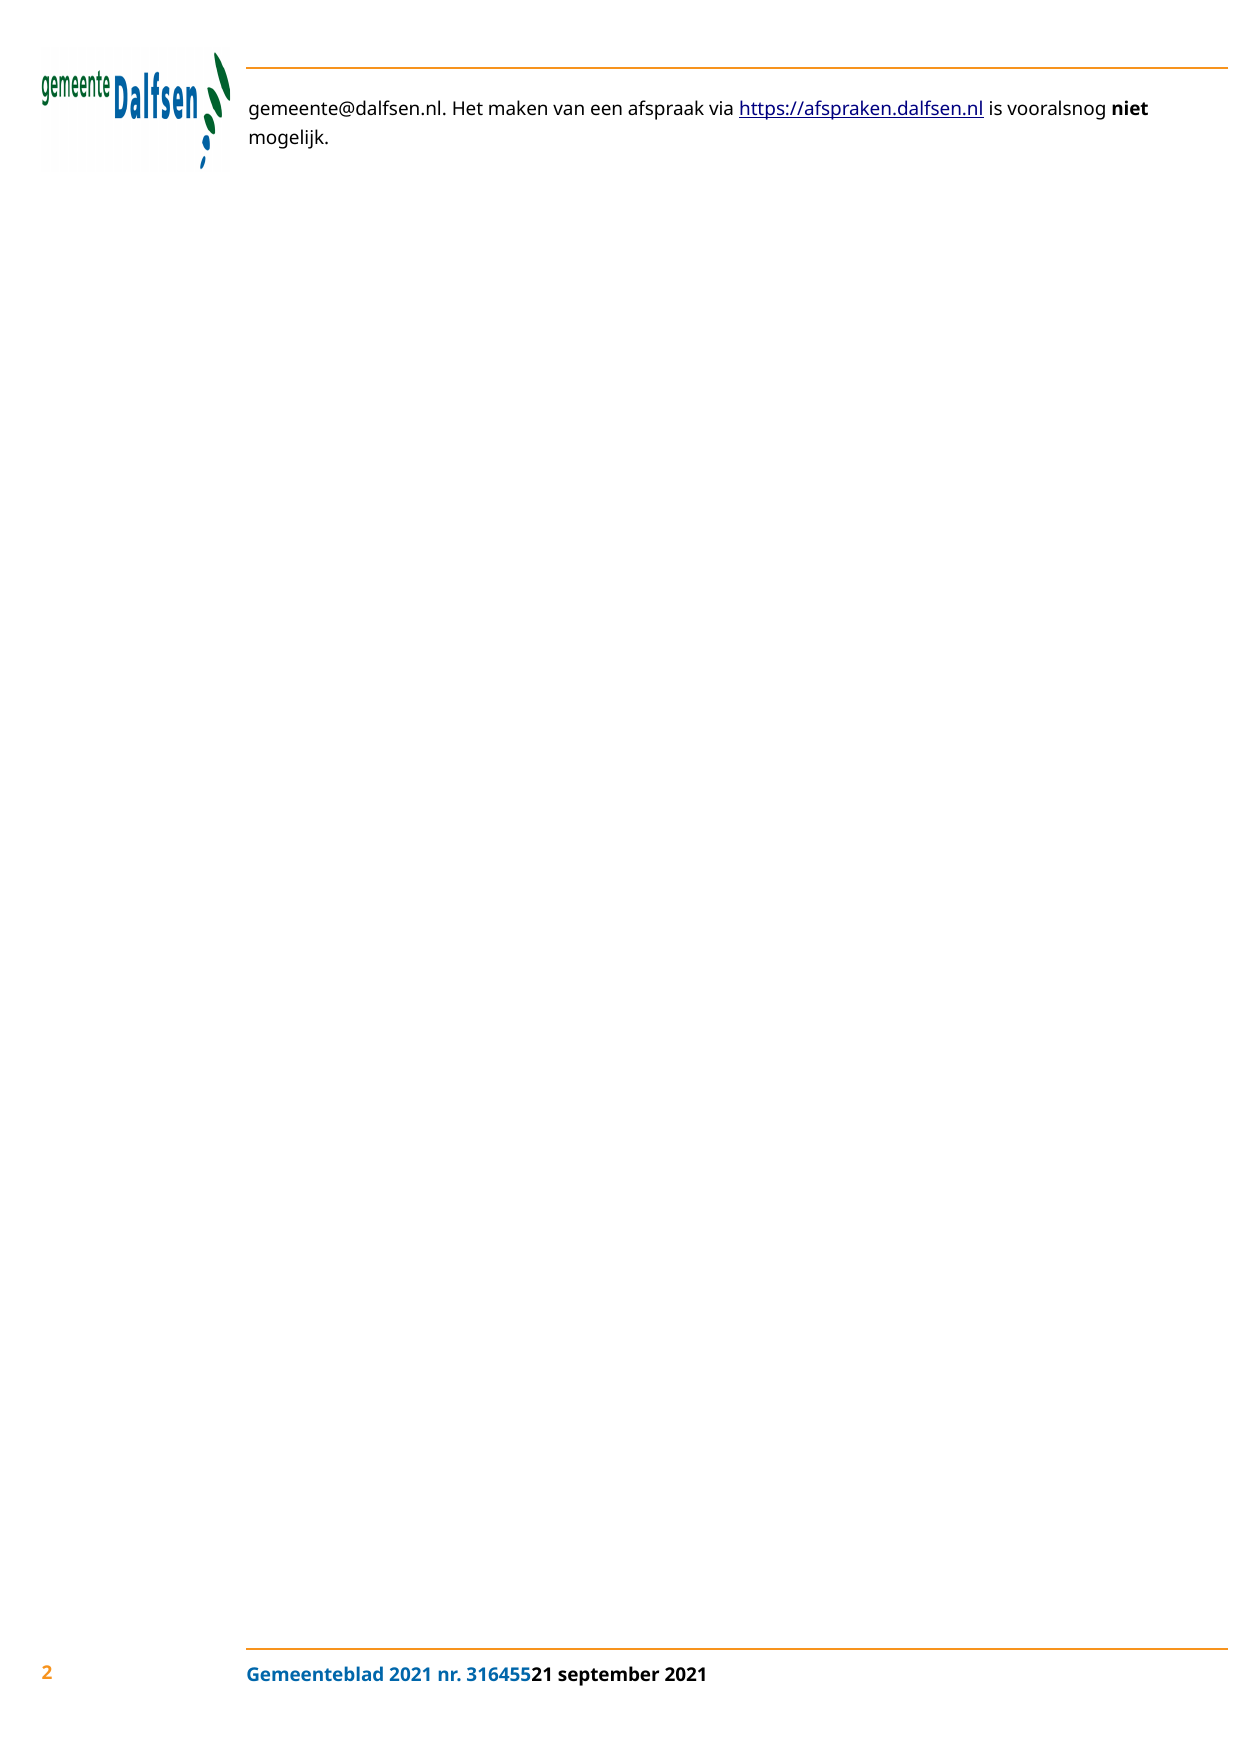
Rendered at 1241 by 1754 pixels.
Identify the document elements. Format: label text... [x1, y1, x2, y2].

picture [41, 47, 231, 172]
text gemeente@dalfsen.nl. Het maken van een afspraak via https://afspraken.dalfsen.nl is vooralsnog niet mogelijk. [248, 95, 1152, 150]
